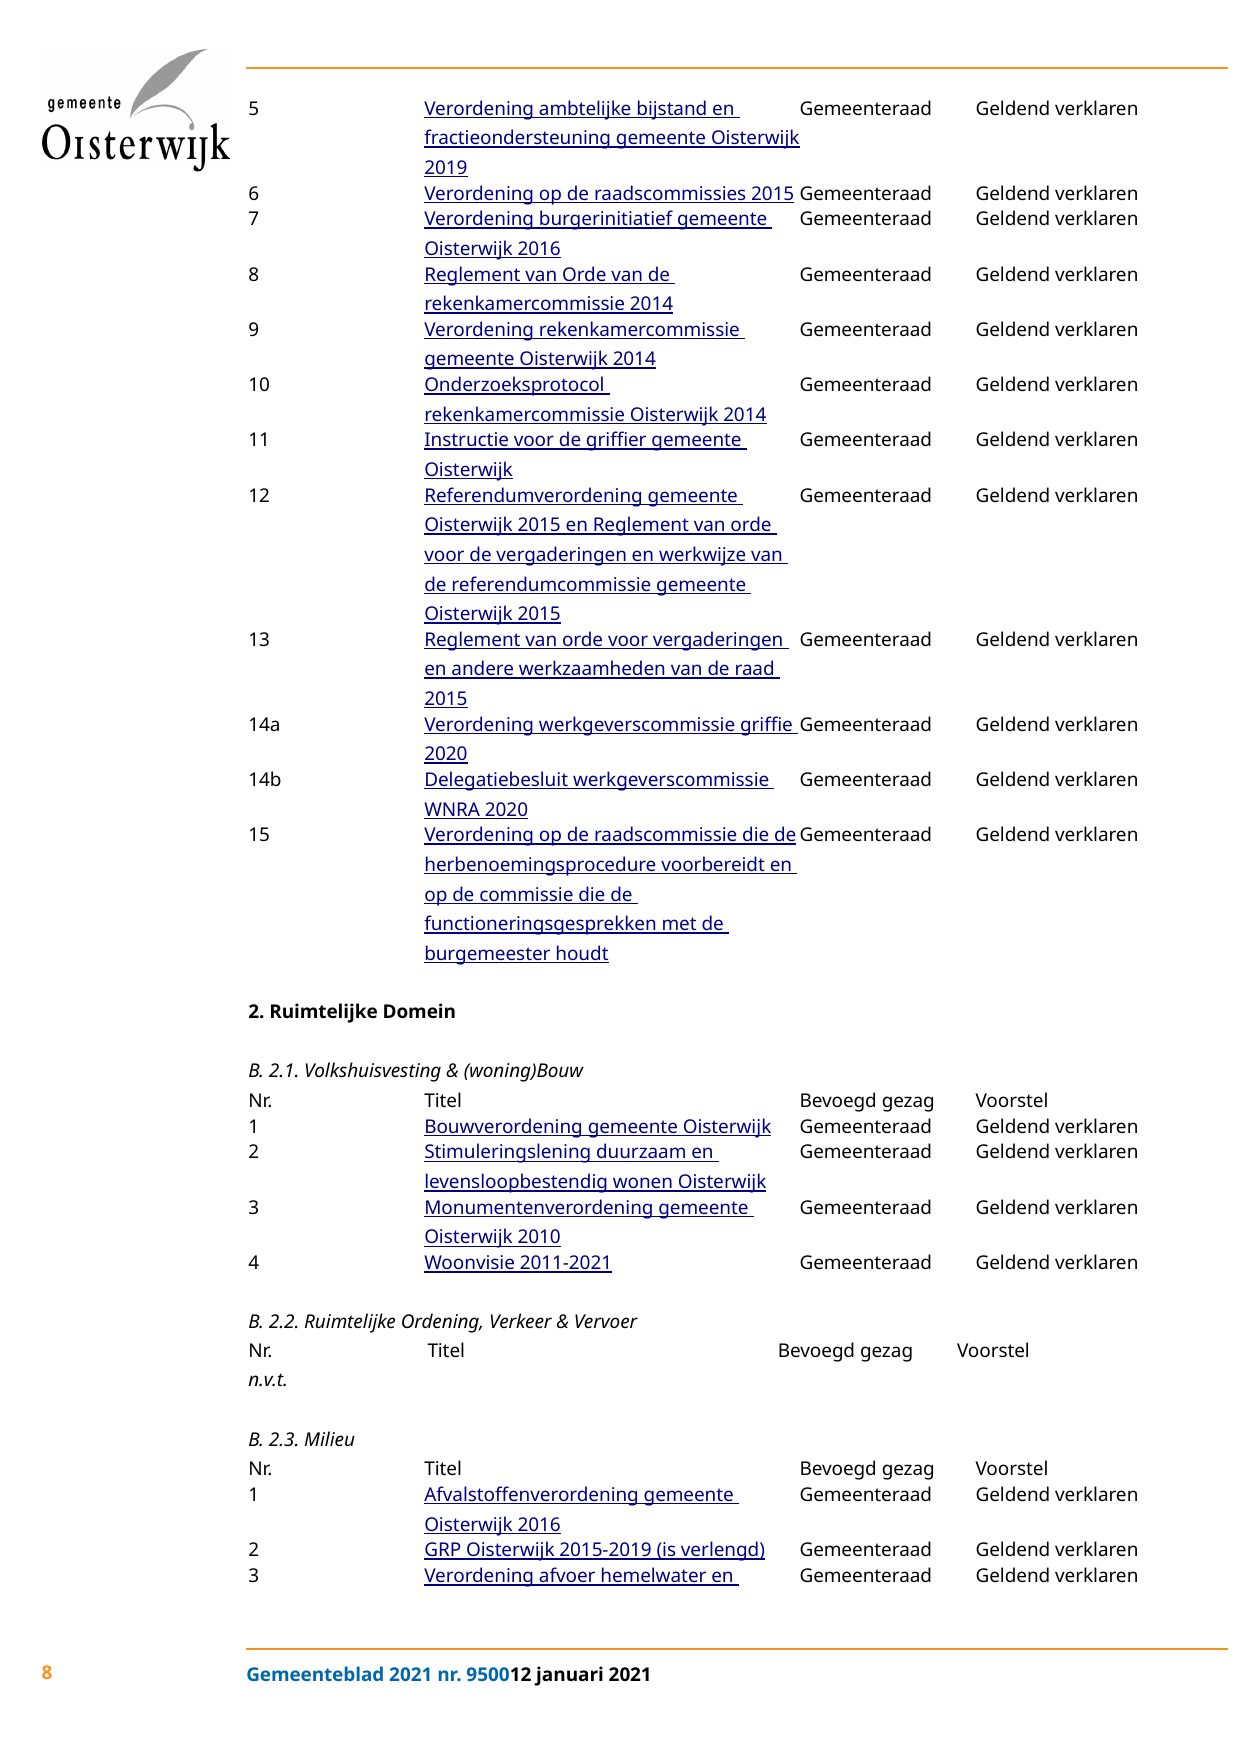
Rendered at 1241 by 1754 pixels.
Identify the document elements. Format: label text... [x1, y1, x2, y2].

table_cell Gemeenteraad [799, 1562, 975, 1588]
table_cell 8 [248, 261, 424, 316]
table_cell 5 [248, 95, 424, 180]
table_cell 14b [248, 766, 424, 822]
table_header Voorstel [957, 1338, 1152, 1363]
table_header Titel [424, 1455, 799, 1481]
text B. 2.2. Ruimtelijke Ordening, Verkeer & Vervoer [248, 1308, 1152, 1334]
text 2. Ruimtelijke Domein [248, 998, 1152, 1024]
table_cell Instructie voor de griffier gemeente Oisterwijk [424, 427, 799, 482]
table_cell Geldend verklaren [975, 822, 1152, 966]
table_cell Geldend verklaren [975, 1194, 1152, 1249]
table_cell 12 [248, 482, 424, 626]
table_cell Delegatiebesluit werkgeverscommissie WNRA 2020 [424, 766, 799, 822]
table_cell Onderzoeksprotocol rekenkamercommissie Oisterwijk 2014 [424, 371, 799, 427]
table_cell Gemeenteraad [799, 316, 975, 371]
table_cell Gemeenteraad [799, 205, 975, 261]
table_header Nr. [248, 1087, 424, 1113]
table_cell Geldend verklaren [975, 482, 1152, 626]
table_cell Geldend verklaren [975, 427, 1152, 482]
table_cell Geldend verklaren [975, 180, 1152, 205]
table_cell 2 [248, 1536, 424, 1562]
table_header Nr. [248, 1455, 424, 1481]
table_cell Verordening rekenkamercommissie gemeente Oisterwijk 2014 [424, 316, 799, 371]
table_cell Stimuleringslening duurzaam en levensloopbestendig wonen Oisterwijk [424, 1139, 799, 1194]
table_cell Geldend verklaren [975, 95, 1152, 180]
table_cell Gemeenteraad [799, 371, 975, 427]
table_cell 14a [248, 711, 424, 766]
table_header Voorstel [975, 1087, 1152, 1113]
table_cell 2 [248, 1139, 424, 1194]
table_cell Geldend verklaren [975, 711, 1152, 766]
table_cell Gemeenteraad [799, 482, 975, 626]
table_cell Gemeenteraad [799, 95, 975, 180]
table_cell Woonvisie 2011-2021 [424, 1249, 799, 1275]
table_cell Gemeenteraad [799, 766, 975, 822]
table_cell Geldend verklaren [975, 626, 1152, 711]
table_cell Verordening op de raadscommissie die de herbenoemingsprocedure voorbereidt en op de commissie die de functioneringsgesprekken met de burgemeester houdt [424, 822, 799, 966]
table_cell 4 [248, 1249, 424, 1275]
table_cell Geldend verklaren [975, 1562, 1152, 1588]
table_cell Geldend verklaren [975, 316, 1152, 371]
table_cell 6 [248, 180, 424, 205]
table_header Bevoegd gezag [799, 1087, 975, 1113]
table_cell Geldend verklaren [975, 1249, 1152, 1275]
table_cell Geldend verklaren [975, 1139, 1152, 1194]
table_cell 10 [248, 371, 424, 427]
table_cell 3 [248, 1194, 424, 1249]
table_cell Verordening ambtelijke bijstand en fractieondersteuning gemeente Oisterwijk [424, 95, 799, 146]
table_header Titel [427, 1338, 778, 1363]
table_cell Gemeenteraad [799, 822, 975, 966]
table_header Bevoegd gezag [778, 1338, 957, 1363]
table_header Voorstel [975, 1455, 1152, 1481]
table_cell Monumentenverordening gemeente Oisterwijk 2010 [424, 1194, 799, 1249]
table_cell 15 [248, 822, 424, 966]
table_header Nr. [248, 1338, 427, 1363]
picture [41, 47, 231, 172]
table_header Bevoegd gezag [799, 1455, 975, 1481]
table_cell Gemeenteraad [799, 1249, 975, 1275]
table_cell Geldend verklaren [975, 1536, 1152, 1562]
table_cell Geldend verklaren [975, 766, 1152, 822]
text B. 2.1. Volkshuisvesting & (woning)Bouw [248, 1058, 1152, 1083]
table_cell Verordening werkgeverscommissie griffie 2020 [424, 711, 799, 766]
table_header Titel [424, 1087, 799, 1113]
table_cell Verordening burgerinitiatief gemeente Oisterwijk 2016 [424, 205, 799, 261]
table_cell Afvalstoffenverordening gemeente Oisterwijk 2016 [424, 1481, 799, 1536]
table_cell Verordening afvoer hemelwater en [424, 1562, 799, 1588]
table_cell Gemeenteraad [799, 1481, 975, 1536]
table_cell 3 [248, 1562, 424, 1588]
table_cell Gemeenteraad [799, 626, 975, 711]
table_cell 13 [248, 626, 424, 711]
table_cell Gemeenteraad [799, 1113, 975, 1139]
table_cell Referendumverordening gemeente Oisterwijk 2015 en Reglement van orde voor de vergaderingen en werkwijze van de referendumcommissie gemeente Oisterwijk 2015 [424, 482, 799, 626]
table_cell 9 [248, 316, 424, 371]
table_cell 1 [248, 1113, 424, 1139]
table_cell Reglement van orde voor vergaderingen en andere werkzaamheden van de raad 2015 [424, 626, 799, 711]
table_cell Gemeenteraad [799, 180, 975, 205]
table_cell Gemeenteraad [799, 1194, 975, 1249]
table_cell Gemeenteraad [799, 1139, 975, 1194]
table_cell Geldend verklaren [975, 205, 1152, 261]
table_cell 2019 [424, 148, 799, 180]
table_cell Gemeenteraad [799, 427, 975, 482]
table_cell Reglement van Orde van de rekenkamercommissie 2014 [424, 261, 799, 316]
table_cell Gemeenteraad [799, 261, 975, 316]
table_cell 11 [248, 427, 424, 482]
table_cell Geldend verklaren [975, 261, 1152, 316]
table_cell GRP Oisterwijk 2015-2019 (is verlengd) [424, 1536, 799, 1562]
table_cell Gemeenteraad [799, 711, 975, 766]
table_cell Geldend verklaren [975, 1481, 1152, 1536]
table_cell Gemeenteraad [799, 1536, 975, 1562]
table_cell 7 [248, 205, 424, 261]
table_cell Geldend verklaren [975, 371, 1152, 427]
text n.v.t. [248, 1367, 1152, 1392]
table_cell Bouwverordening gemeente Oisterwijk [424, 1113, 799, 1139]
table_cell Geldend verklaren [975, 1113, 1152, 1139]
table_cell 1 [248, 1481, 424, 1536]
table_cell Verordening op de raadscommissies 2015 [424, 180, 799, 205]
text B. 2.3. Milieu [248, 1426, 1152, 1451]
